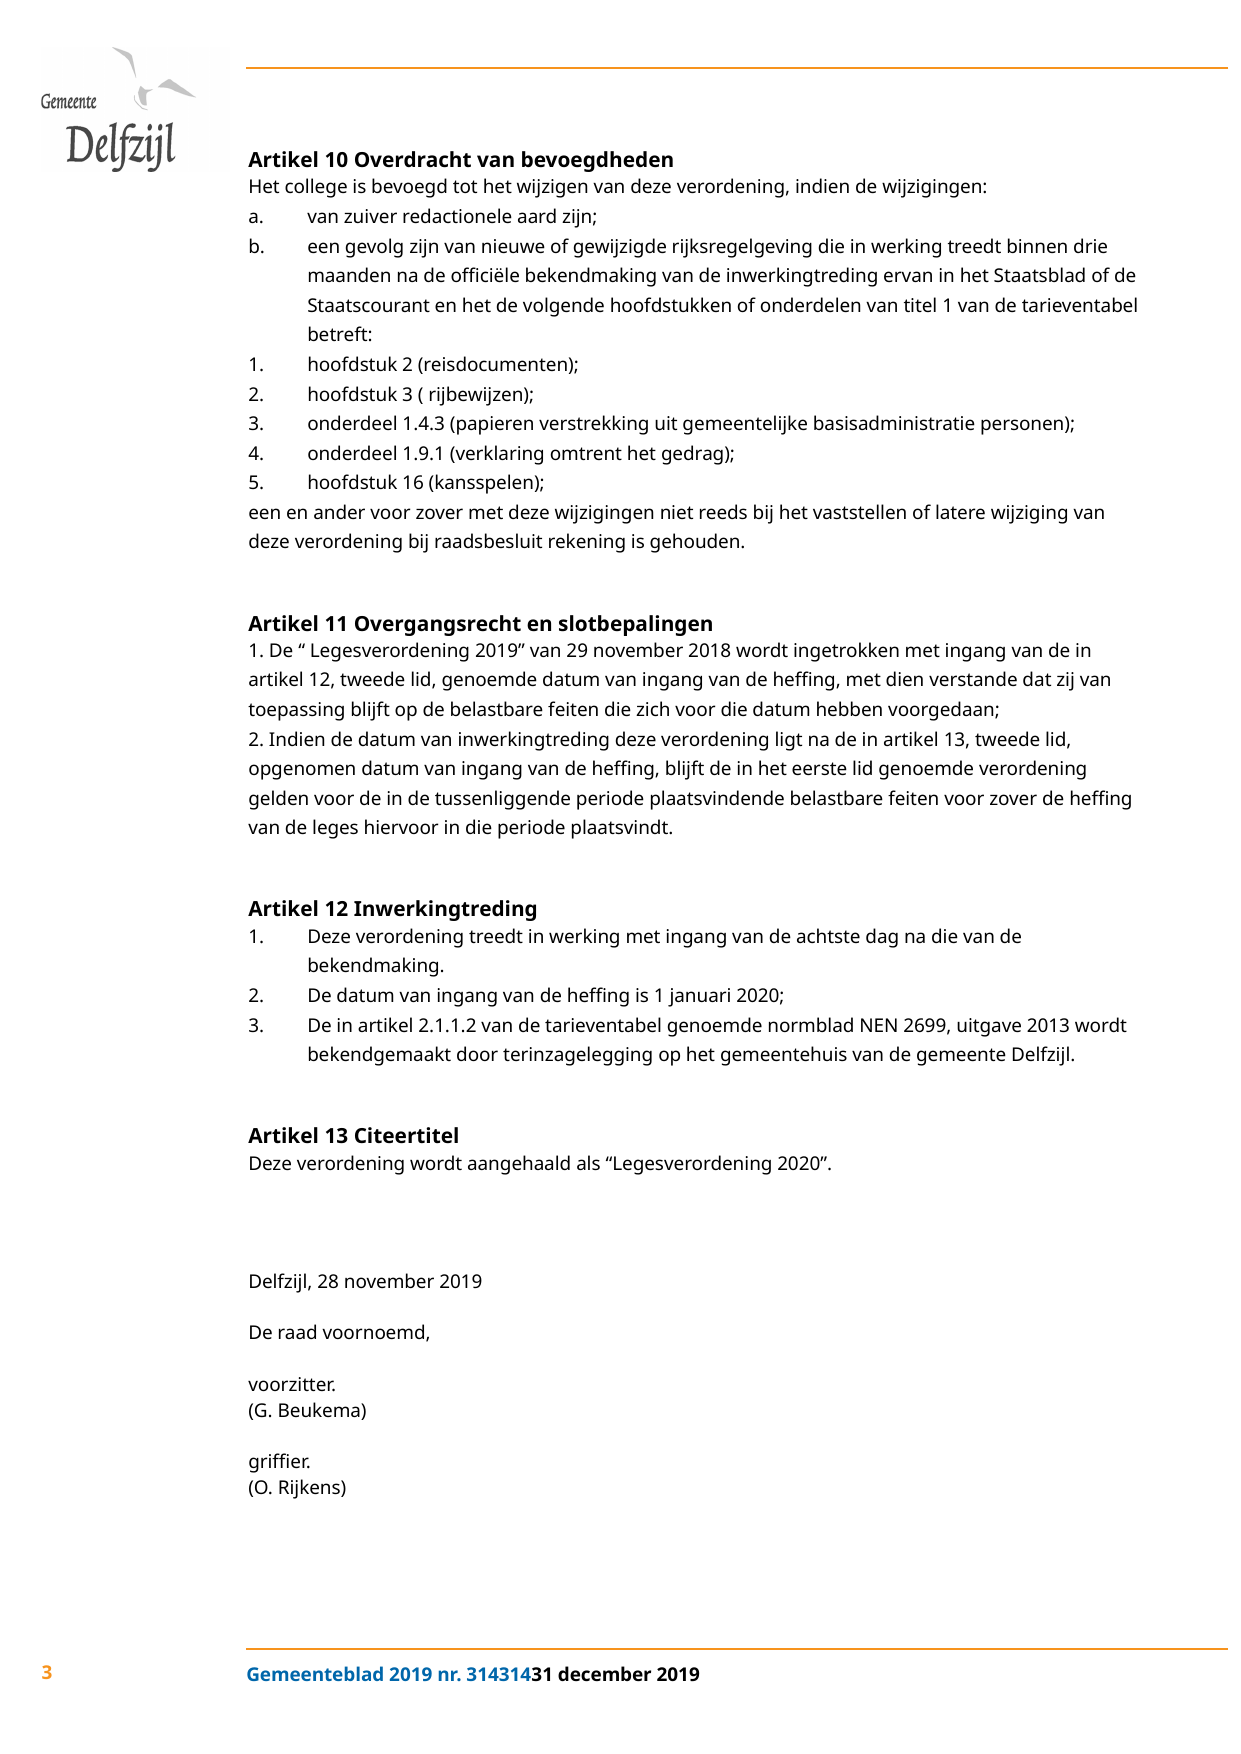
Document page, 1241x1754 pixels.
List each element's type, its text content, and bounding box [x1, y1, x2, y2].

list onderdeel 1.9.1 (verklaring omtrent het gedrag); [248, 440, 1152, 466]
text Het college is bevoegd tot het wijzigen van deze verordening, indien de wijzigingen: [248, 174, 1152, 199]
text Artikel 10 Overdracht van bevoegdheden [248, 145, 1152, 174]
text griffier. [248, 1448, 1152, 1474]
text Deze verordening wordt aangehaald als “Legesverordening 2020”. [248, 1150, 1152, 1176]
picture [41, 47, 231, 172]
text 2. Indien de datum van inwerkingtreding deze verordening ligt na de in artikel 13, tweede lid, opgenomen datum van ingang van de heffing, blijft de in het eerste lid genoemde verordening gelden voor de in de tussenliggende periode plaatsvindende belastbare feiten voor zover de heffing van de leges hiervoor in die periode plaatsvindt. [248, 726, 1152, 840]
text Artikel 11 Overgangsrecht en slotbepalingen [248, 609, 1152, 637]
text een en ander voor zover met deze wijzigingen niet reeds bij het vaststellen of latere wijziging van deze verordening bij raadsbesluit rekening is gehouden. [248, 499, 1152, 554]
list De in artikel 2.1.1.2 van de tarieventabel genoemde normblad NEN 2699, uitgave 2013 wordt bekendgemaakt door terinzagelegging op het gemeentehuis van de gemeente Delfzijl. [248, 1012, 1152, 1067]
text Artikel 12 Inwerkingtreding [248, 894, 1152, 923]
text De raad voornoemd, [248, 1319, 1152, 1345]
text (G. Beukema) [248, 1397, 1152, 1422]
list De datum van ingang van de heffing is 1 januari 2020; [248, 982, 1152, 1008]
text Artikel 13 Citeertitel [248, 1121, 1152, 1150]
list hoofdstuk 3 ( rijbewijzen); [248, 381, 1152, 406]
text (O. Rijkens) [248, 1474, 1152, 1500]
text 1. De “ Legesverordening 2019” van 29 november 2018 wordt ingetrokken met ingang van de in artikel 12, tweede lid, genoemde datum van ingang van de heffing, met dien verstande dat zij van toepassing blijft op de belastbare feiten die zich voor die datum hebben voorgedaan; [248, 637, 1152, 722]
list van zuiver redactionele aard zijn; [248, 203, 1152, 229]
text voorzitter. [248, 1371, 1152, 1397]
list hoofdstuk 16 (kansspelen); [248, 469, 1152, 495]
list onderdeel 1.4.3 (papieren verstrekking uit gemeentelijke basisadministratie personen); [248, 410, 1152, 436]
list een gevolg zijn van nieuwe of gewijzigde rijksregelgeving die in werking treedt binnen drie maanden na de officiële bekendmaking van de inwerkingtreding ervan in het Staatsblad of de Staatscourant en het de volgende hoofdstukken of onderdelen van titel 1 van de tarieventabel betreft: [248, 233, 1152, 347]
list Deze verordening treedt in werking met ingang van de achtste dag na die van de bekendmaking. [248, 923, 1152, 978]
text Delfzijl, 28 november 2019 [248, 1268, 1152, 1294]
list hoofdstuk 2 (reisdocumenten); [248, 351, 1152, 377]
